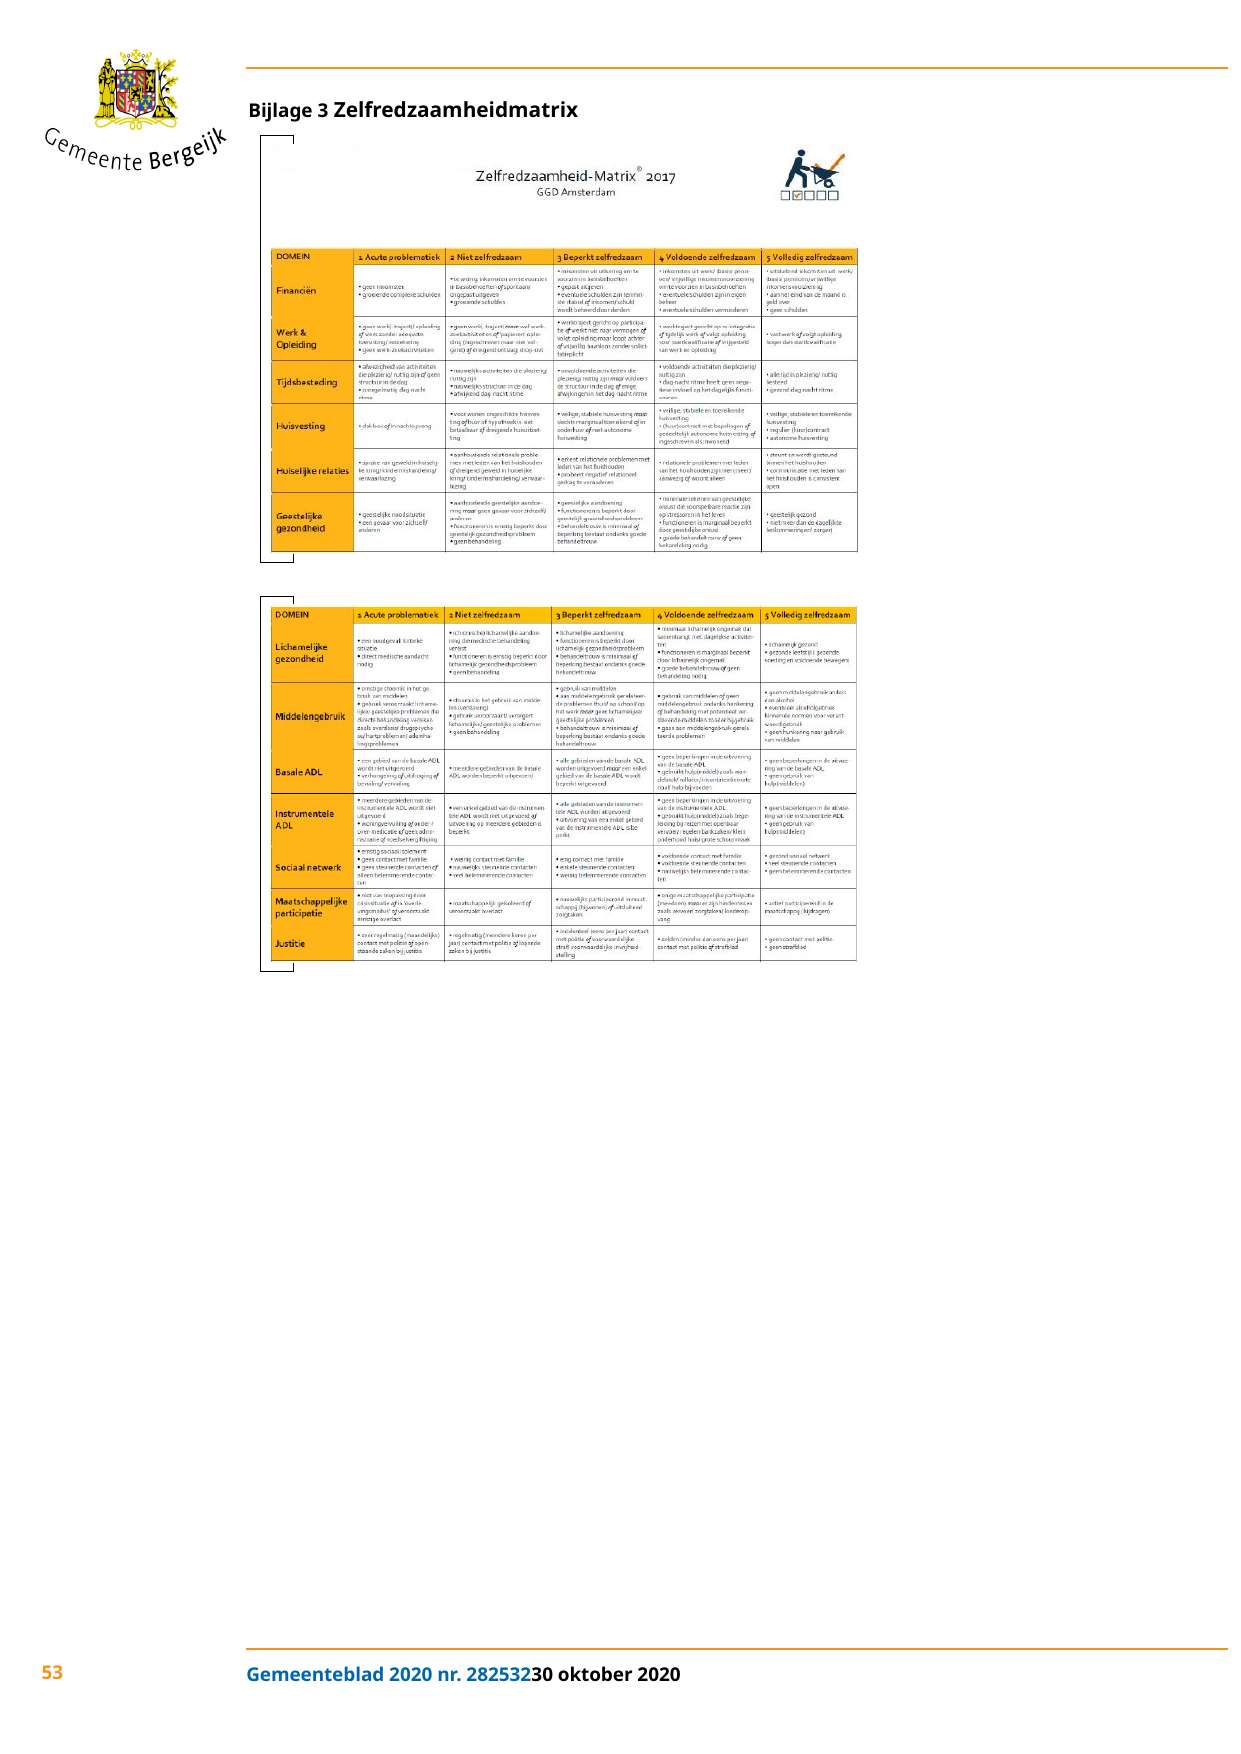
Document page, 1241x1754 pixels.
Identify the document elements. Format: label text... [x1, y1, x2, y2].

picture [268, 144, 860, 554]
text Bijlage 3 Zelfredzaamheidmatrix [248, 95, 1152, 123]
picture [268, 604, 860, 963]
picture [41, 47, 231, 172]
